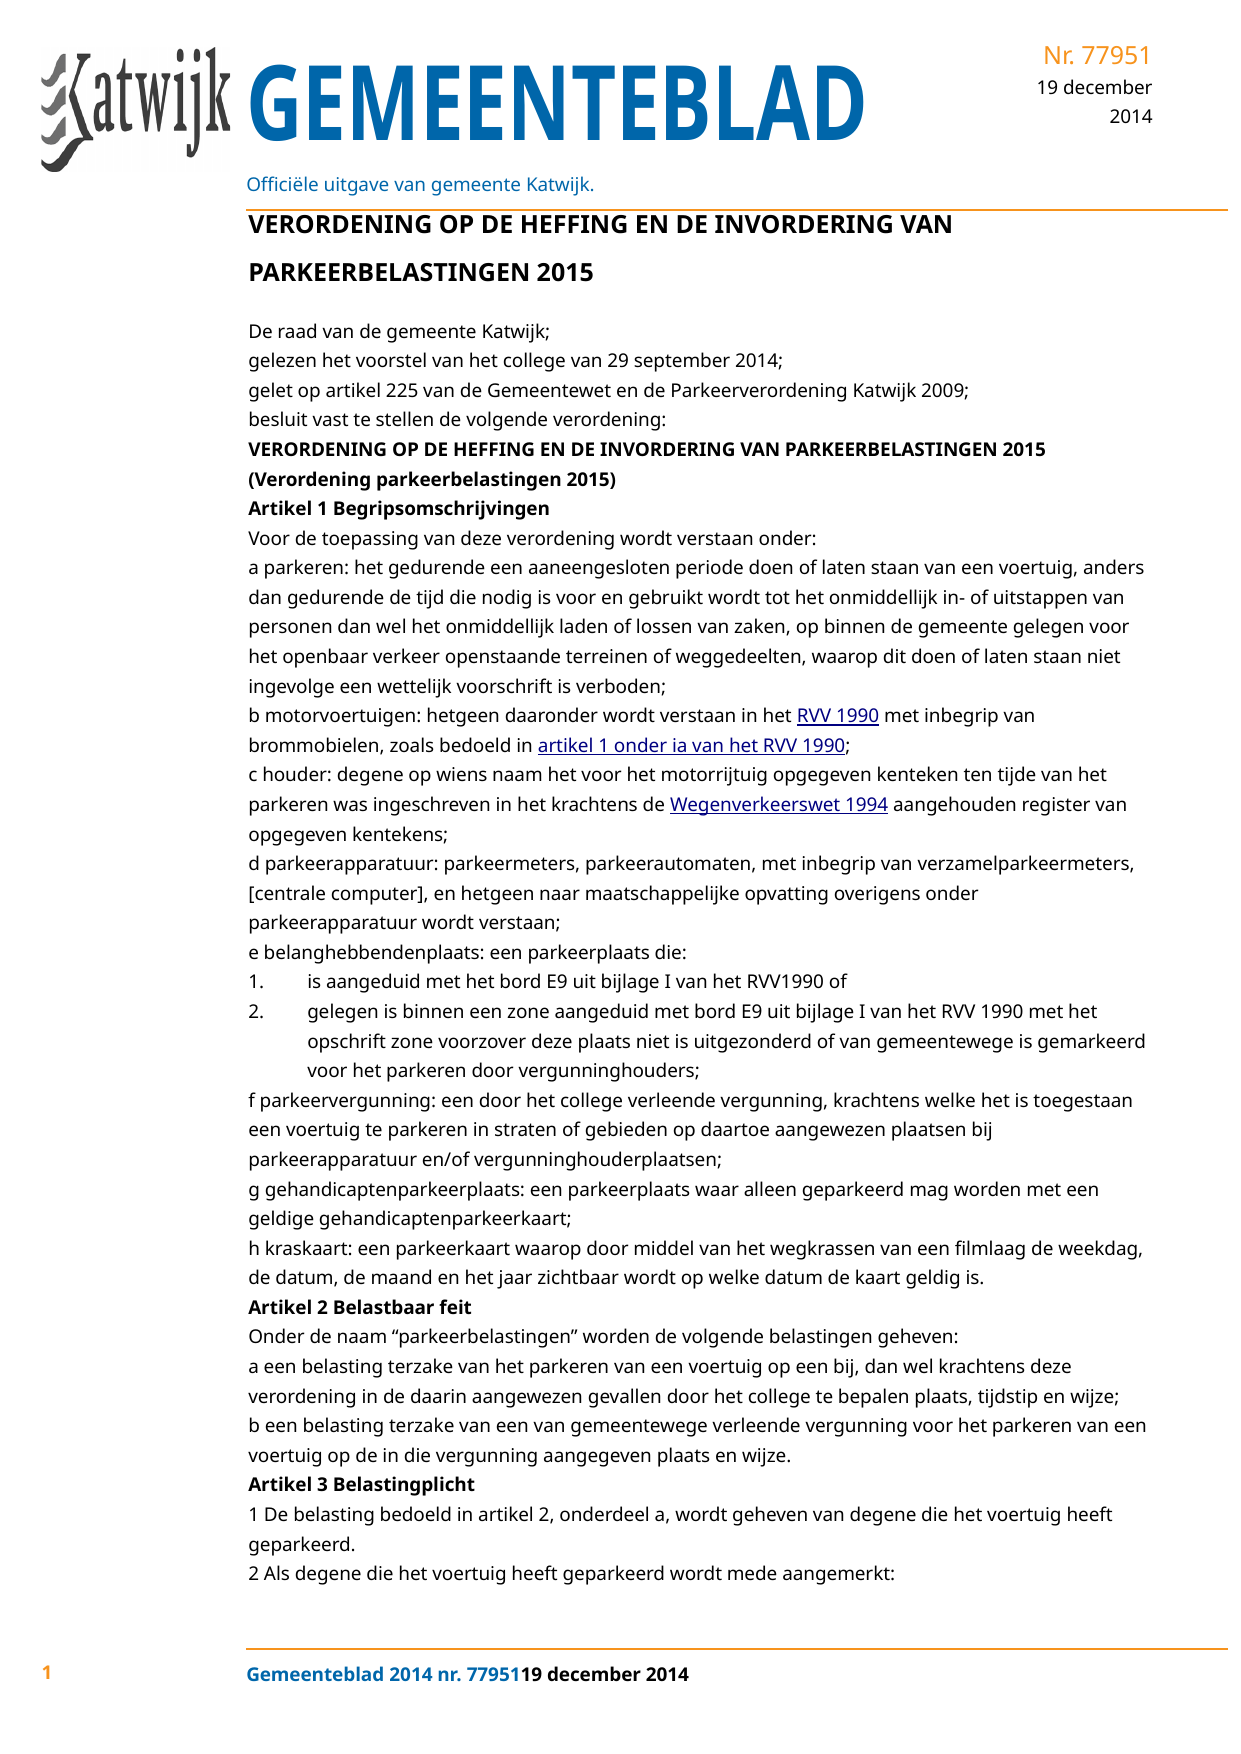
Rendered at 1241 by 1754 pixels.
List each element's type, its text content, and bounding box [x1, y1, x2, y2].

text Voor de toepassing van deze verordening wordt verstaan onder: [248, 525, 1152, 551]
text b motorvoertuigen: hetgeen daaronder wordt verstaan in het RVV 1990 met inbegrip van brommobielen, zoals bedoeld in artikel 1 onder ia van het RVV 1990; [248, 702, 1152, 758]
text 2 Als degene die het voertuig heeft geparkeerd wordt mede aangemerkt: [248, 1560, 1152, 1586]
text h kraskaart: een parkeerkaart waarop door middel van het wegkrassen van een filmlaag de weekdag, de datum, de maand en het jaar zichtbaar wordt op welke datum de kaart geldig is. [248, 1235, 1152, 1290]
text Onder de naam “parkeerbelastingen” worden de volgende belastingen geheven: [248, 1324, 1152, 1349]
text 1 De belasting bedoeld in artikel 2, onderdeel a, wordt geheven van degene die het voertuig heeft geparkeerd. [248, 1501, 1152, 1557]
text e belanghebbendenplaats: een parkeerplaats die: [248, 939, 1152, 965]
text gelezen het voorstel van het college van 29 september 2014; [248, 347, 1152, 373]
text Artikel 2 Belastbaar feit [248, 1294, 1152, 1320]
text f parkeervergunning: een door het college verleende vergunning, krachtens welke het is toegestaan een voertuig te parkeren in straten of gebieden op daartoe aangewezen plaatsen bij parkeerapparatuur en/of vergunninghouderplaatsen; [248, 1087, 1152, 1172]
text gelet op artikel 225 van de Gemeentewet en de Parkeerverordening Katwijk 2009; [248, 377, 1152, 403]
text g gehandicaptenparkeerplaats: een parkeerplaats waar alleen geparkeerd mag worden met een geldige gehandicaptenparkeerkaart; [248, 1176, 1152, 1231]
list gelegen is binnen een zone aangeduid met bord E9 uit bijlage I van het RVV 1990 met het opschrift zone voorzover deze plaats niet is uitgezonderd of van gemeentewege is gemarkeerd voor het parkeren door vergunninghouders; [248, 998, 1152, 1083]
list is aangeduid met het bord E9 uit bijlage I van het RVV1990 of [248, 969, 1152, 994]
text Artikel 3 Belastingplicht [248, 1472, 1152, 1497]
text a parkeren: het gedurende een aaneengesloten periode doen of laten staan van een voertuig, anders dan gedurende de tijd die nodig is voor en gebruikt wordt tot het onmiddellijk in- of uitstappen van personen dan wel het onmiddellijk laden of lossen van zaken, op binnen de gemeente gelegen voor het openbaar verkeer openstaande terreinen of weggedeelten, waarop dit doen of laten staan niet ingevolge een wettelijk voorschrift is verboden; [248, 554, 1152, 699]
text c houder: degene op wiens naam het voor het motorrijtuig opgegeven kenteken ten tijde van het parkeren was ingeschreven in het krachtens de Wegenverkeerswet 1994 aangehouden register van opgegeven kentekens; [248, 762, 1152, 847]
text VERORDENING OP DE HEFFING EN DE INVORDERING VAN PARKEERBELASTINGEN 2015 [248, 211, 1152, 288]
text a een belasting terzake van het parkeren van een voertuig op een bij, dan wel krachtens deze verordening in de daarin aangewezen gevallen door het college te bepalen plaats, tijdstip en wijze; [248, 1353, 1152, 1409]
text VERORDENING OP DE HEFFING EN DE INVORDERING VAN PARKEERBELASTINGEN 2015 [248, 436, 1152, 462]
picture [41, 47, 231, 172]
text De raad van de gemeente Katwijk; [248, 318, 1152, 344]
text b een belasting terzake van een van gemeentewege verleende vergunning voor het parkeren van een voertuig op de in die vergunning aangegeven plaats en wijze. [248, 1412, 1152, 1468]
text Artikel 1 Begripsomschrijvingen [248, 495, 1152, 521]
text besluit vast te stellen de volgende verordening: [248, 407, 1152, 432]
text (Verordening parkeerbelastingen 2015) [248, 466, 1152, 492]
text d parkeerapparatuur: parkeermeters, parkeerautomaten, met inbegrip van verzamelparkeermeters, [centrale computer], en hetgeen naar maatschappelijke opvatting overigens onder parkeerapparatuur wordt verstaan; [248, 850, 1152, 935]
